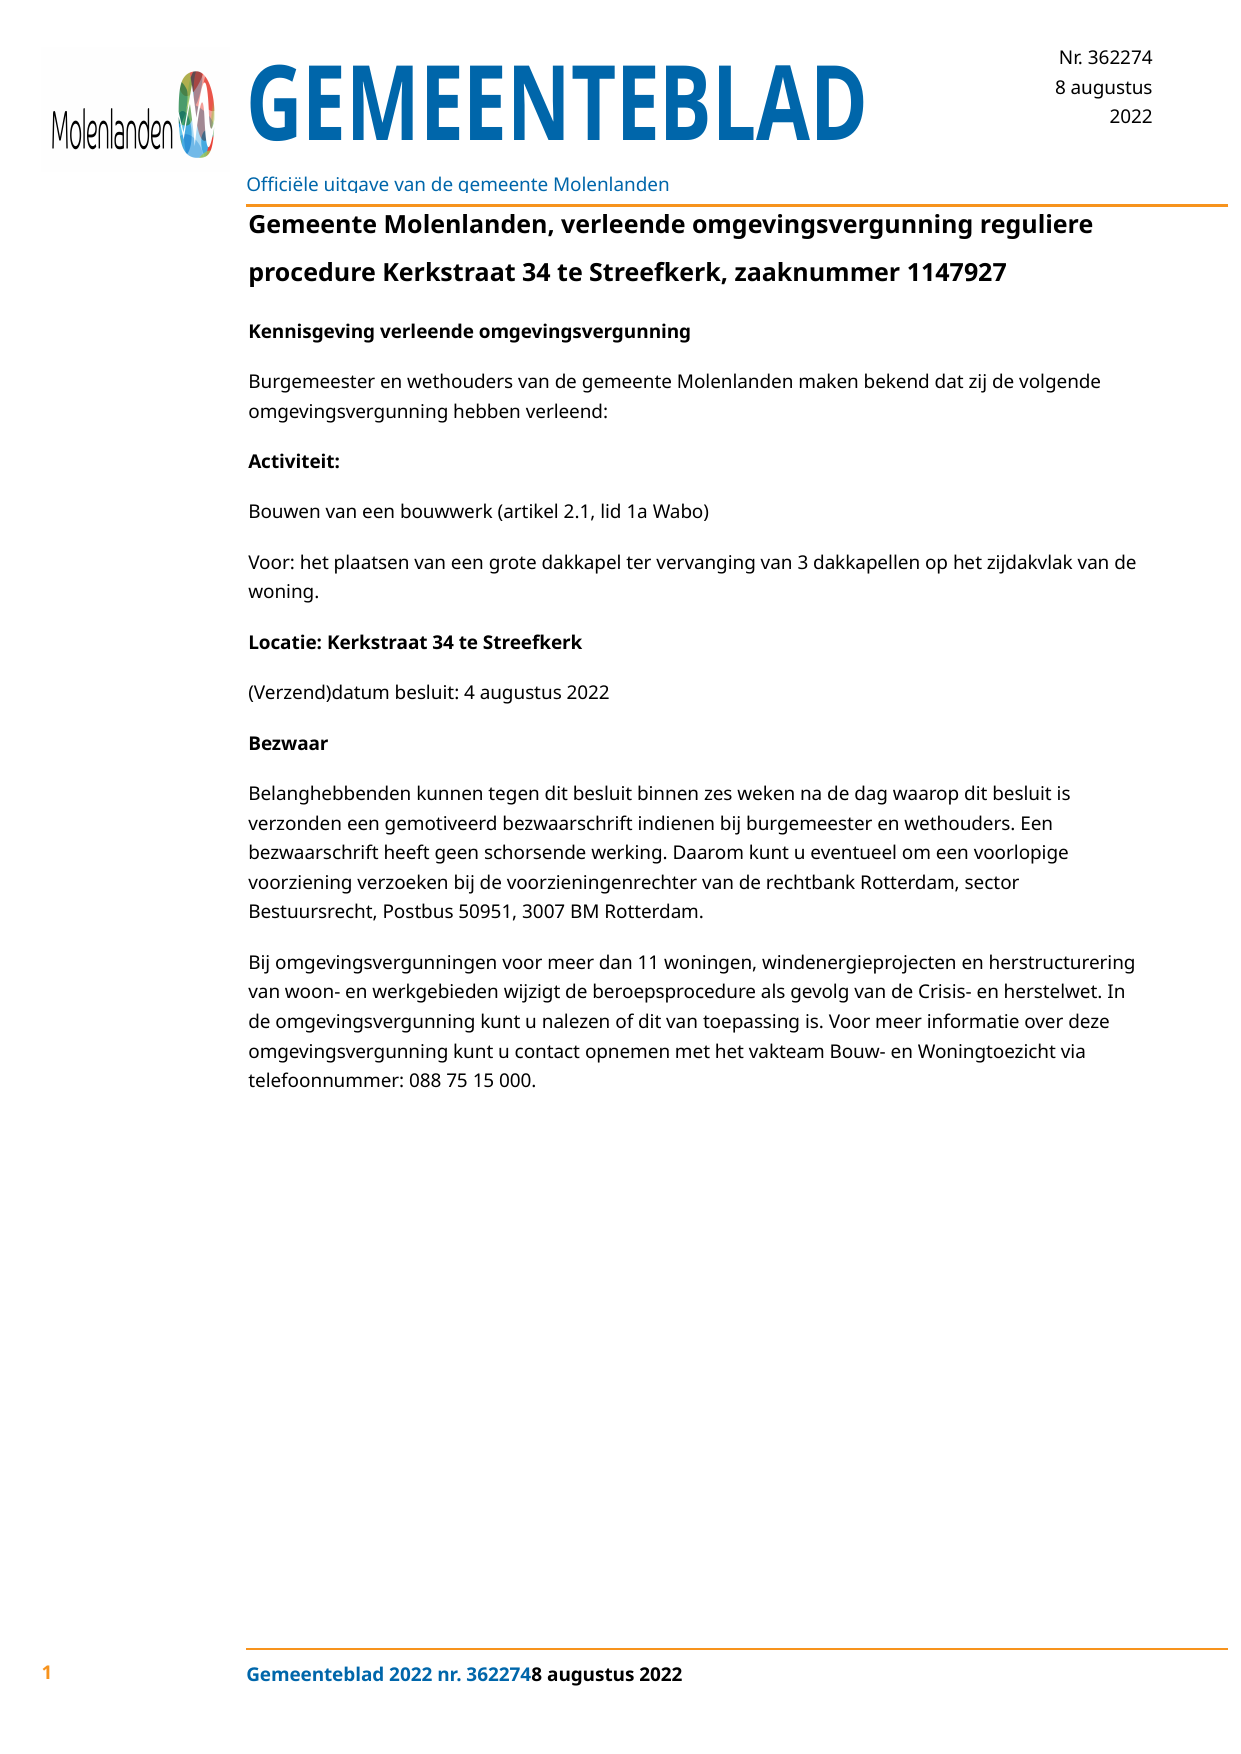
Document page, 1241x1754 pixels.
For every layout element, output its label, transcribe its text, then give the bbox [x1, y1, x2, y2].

text Activiteit: [248, 448, 1152, 474]
text Gemeente Molenlanden, verleende omgevingsvergunning reguliere procedure Kerkstraat 34 te Streefkerk, zaaknummer 1147927 [248, 207, 1152, 288]
text Bij omgevingsvergunningen voor meer dan 11 woningen, windenergieprojecten en herstructurering van woon- en werkgebieden wijzigt de beroepsprocedure als gevolg van de Crisis- en herstelwet. In de omgevingsvergunning kunt u nalezen of dit van toepassing is. Voor meer informatie over deze omgevingsvergunning kunt u contact opnemen met het vakteam Bouw- en Woningtoezicht via telefoonnummer: 088 75 15 000. [248, 949, 1152, 1093]
text Voor: het plaatsen van een grote dakkapel ter vervanging van 3 dakkapellen op het zijdakvlak van de woning. [248, 549, 1152, 604]
text Bouwen van een bouwwerk (artikel 2.1, lid 1a Wabo) [248, 499, 1152, 524]
text Bezwaar [248, 730, 1152, 756]
text (Verzend)datum besluit: 4 augustus 2022 [248, 679, 1152, 705]
text Burgemeester en wethouders van de gemeente Molenlanden maken bekend dat zij de volgende omgevingsvergunning hebben verleend: [248, 368, 1152, 424]
text Kennisgeving verleende omgevingsvergunning [248, 318, 1152, 344]
picture [41, 47, 231, 172]
text Belanghebbenden kunnen tegen dit besluit binnen zes weken na de dag waarop dit besluit is verzonden een gemotiveerd bezwaarschrift indienen bij burgemeester en wethouders. Een bezwaarschrift heeft geen schorsende werking. Daarom kunt u eventueel om een voorlopige voorziening verzoeken bij de voorzieningenrechter van de rechtbank Rotterdam, sector Bestuursrecht, Postbus 50951, 3007 BM Rotterdam. [248, 780, 1152, 924]
text Locatie: Kerkstraat 34 te Streefkerk [248, 629, 1152, 655]
